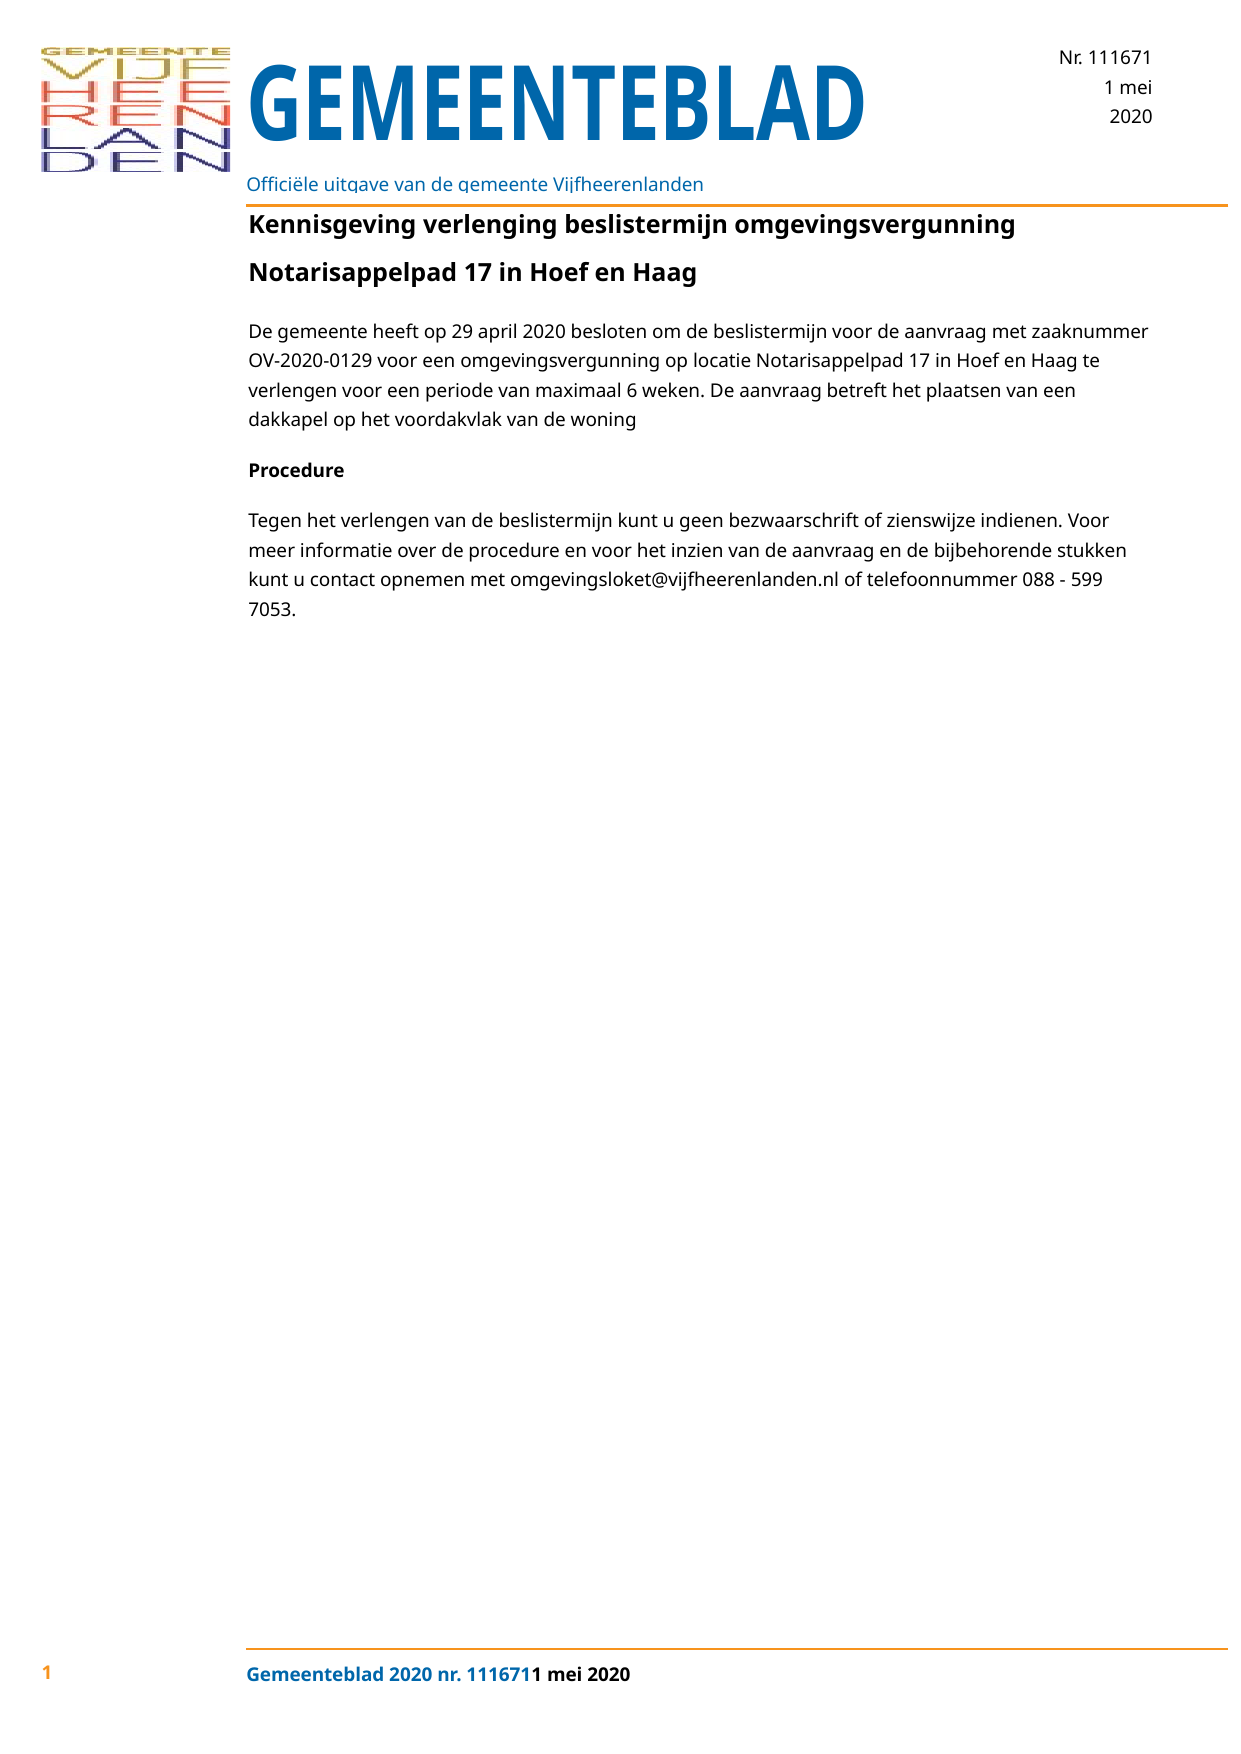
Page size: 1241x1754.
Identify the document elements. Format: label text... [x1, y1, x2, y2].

text De gemeente heeft op 29 april 2020 besloten om de beslistermijn voor de aanvraag met zaaknummer OV-2020-0129 voor een omgevingsvergunning op locatie Notarisappelpad 17 in Hoef en Haag te verlengen voor een periode van maximaal 6 weken. De aanvraag betreft het plaatsen van een dakkapel op het voordakvlak van de woning [248, 318, 1152, 432]
picture [41, 47, 231, 172]
text Procedure [248, 457, 1152, 483]
text Kennisgeving verlenging beslistermijn omgevingsvergunning Notarisappelpad 17 in Hoef en Haag [248, 207, 1152, 288]
text Tegen het verlengen van de beslistermijn kunt u geen bezwaarschrift of zienswijze indienen. Voor meer informatie over de procedure en voor het inzien van de aanvraag en de bijbehorende stukken kunt u contact opnemen met omgevingsloket@vijfheerenlanden.nl of telefoonnummer 088 - 599 7053. [248, 507, 1152, 622]
